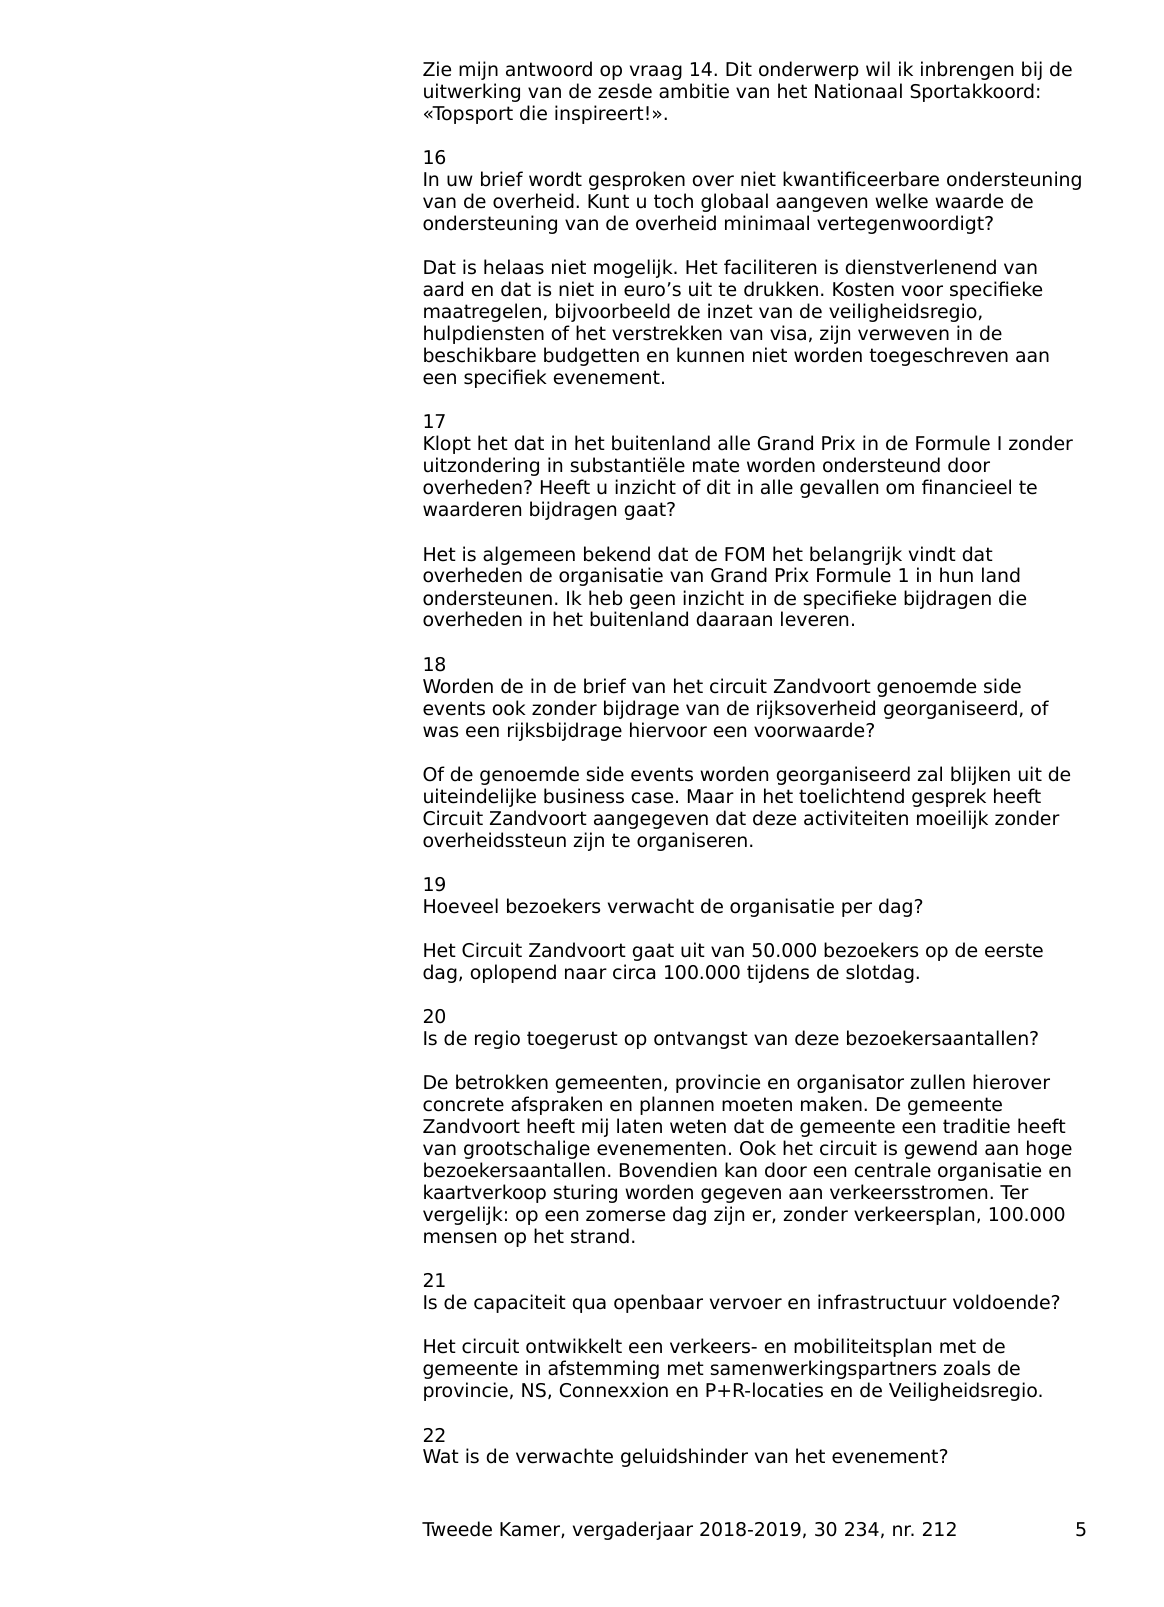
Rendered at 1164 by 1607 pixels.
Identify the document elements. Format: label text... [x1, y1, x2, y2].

text 20 [422, 1006, 1087, 1028]
text Zie mijn antwoord op vraag 14. Dit onderwerp wil ik inbrengen bij de uitwerking van de zesde ambitie van het Nationaal Sportakkoord: «Topsport die inspireert!». [422, 59, 1087, 125]
text 19 [422, 874, 1087, 896]
text Dat is helaas niet mogelijk. Het faciliteren is dienstverlenend van aard en dat is niet in euro’s uit te drukken. Kosten voor specifieke maatregelen, bijvoorbeeld de inzet van de veiligheidsregio, hulpdiensten of het verstrekken van visa, zijn verweven in de beschikbare budgetten en kunnen niet worden toegeschreven aan een specifiek evenement. [422, 257, 1087, 389]
text Het Circuit Zandvoort gaat uit van 50.000 bezoekers op de eerste dag, oplopend naar circa 100.000 tijdens de slotdag. [422, 940, 1087, 984]
text 22 [422, 1424, 1087, 1446]
text 16 [422, 147, 1087, 169]
text Is de capaciteit qua openbaar vervoer en infrastructuur voldoende? [422, 1292, 1087, 1314]
text 18 [422, 653, 1087, 676]
text Of de genoemde side events worden georganiseerd zal blijken uit de uiteindelijke business case. Maar in het toelichtend gesprek heeft Circuit Zandvoort aangegeven dat deze activiteiten moeilijk zonder overheidssteun zijn te organiseren. [422, 764, 1087, 852]
text 17 [422, 411, 1087, 433]
text Wat is de verwachte geluidshinder van het evenement? [422, 1446, 1087, 1468]
text Worden de in de brief van het circuit Zandvoort genoemde side events ook zonder bijdrage van de rijksoverheid georganiseerd, of was een rijksbijdrage hiervoor een voorwaarde? [422, 676, 1087, 741]
text In uw brief wordt gesproken over niet kwantificeerbare ondersteuning van de overheid. Kunt u toch globaal aangeven welke waarde de ondersteuning van de overheid minimaal vertegenwoordigt? [422, 169, 1087, 235]
text Het circuit ontwikkelt een verkeers- en mobiliteitsplan met de gemeente in afstemming met samenwerkingspartners zoals de provincie, NS, Connexxion en P+R-locaties en de Veiligheidsregio. [422, 1336, 1087, 1402]
text Het is algemeen bekend dat de FOM het belangrijk vindt dat overheden de organisatie van Grand Prix Formule 1 in hun land ondersteunen. Ik heb geen inzicht in de specifieke bijdragen die overheden in het buitenland daaraan leveren. [422, 543, 1087, 631]
text Is de regio toegerust op ontvangst van deze bezoekersaantallen? [422, 1028, 1087, 1050]
text 21 [422, 1270, 1087, 1292]
text Klopt het dat in het buitenland alle Grand Prix in de Formule I zonder uitzondering in substantiële mate worden ondersteund door overheden? Heeft u inzicht of dit in alle gevallen om financieel te waarderen bijdragen gaat? [422, 433, 1087, 521]
text Hoeveel bezoekers verwacht de organisatie per dag? [422, 896, 1087, 918]
text De betrokken gemeenten, provincie en organisator zullen hierover concrete afspraken en plannen moeten maken. De gemeente Zandvoort heeft mij laten weten dat de gemeente een traditie heeft van grootschalige evenementen. Ook het circuit is gewend aan hoge bezoekersaantallen. Bovendien kan door een centrale organisatie en kaartverkoop sturing worden gegeven aan verkeersstromen. Ter vergelijk: op een zomerse dag zijn er, zonder verkeersplan, 100.000 mensen op het strand. [422, 1072, 1087, 1248]
